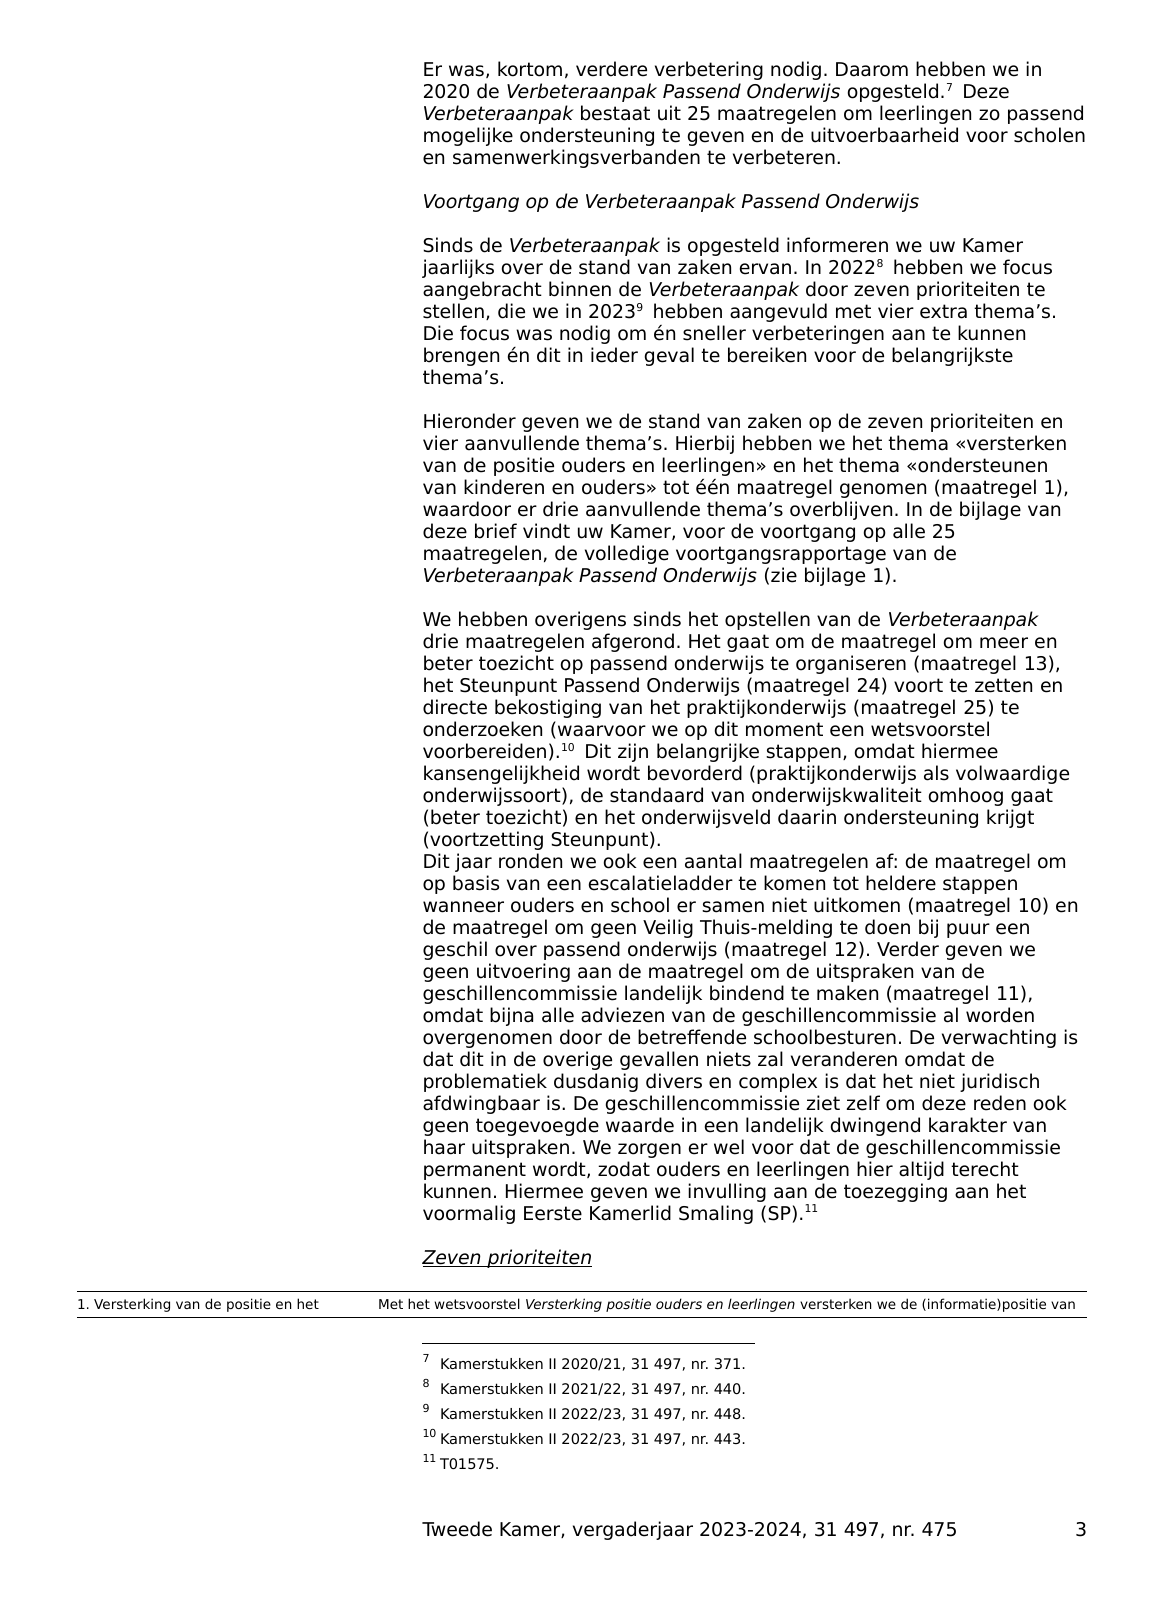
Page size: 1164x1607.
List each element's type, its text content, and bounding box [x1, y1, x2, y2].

table_header 1. Versterking van de positie en het [77, 1292, 372, 1317]
text Kamerstukken II 2022/23, 31 497, nr. 443. [422, 1427, 1087, 1449]
text Kamerstukken II 2020/21, 31 497, nr. 371. [422, 1352, 1087, 1374]
text Hieronder geven we de stand van zaken op de zeven prioriteiten en vier aanvullende thema’s. Hierbij hebben we het thema «versterken van de positie ouders en leerlingen» en het thema «ondersteunen van kinderen en ouders» tot één maatregel genomen (maatregel 1), waardoor er drie aanvullende thema’s overblijven. In de bijlage van deze brief vindt uw Kamer, voor de voortgang op alle 25 maatregelen, de volledige voortgangsrapportage van de Verbeteraanpak Passend Onderwijs (zie bijlage 1). [422, 411, 1087, 587]
text Kamerstukken II 2022/23, 31 497, nr. 448. [422, 1402, 1087, 1424]
table_header Met het wetsvoorstel Versterking positie ouders en leerlingen versterken we de (informatie)positie van [372, 1292, 1087, 1317]
text Kamerstukken II 2021/22, 31 497, nr. 440. [422, 1377, 1087, 1399]
text We hebben overigens sinds het opstellen van de Verbeteraanpak drie maatregelen afgerond. Het gaat om de maatregel om meer en beter toezicht op passend onderwijs te organiseren (maatregel 13), het Steunpunt Passend Onderwijs (maatregel 24) voort te zetten en directe bekostiging van het praktijkonderwijs (maatregel 25) te onderzoeken (waarvoor we op dit moment een wetsvoorstel voorbereiden). Dit zijn belangrijke stappen, omdat hiermee kansengelijkheid wordt bevorderd (praktijkonderwijs als volwaardige onderwijssoort), de standaard van onderwijskwaliteit omhoog gaat (beter toezicht) en het onderwijsveld daarin ondersteuning krijgt (voortzetting Steunpunt). [422, 609, 1087, 851]
text T01575. [422, 1452, 1087, 1474]
subtitle Zeven prioriteiten [422, 1247, 1087, 1269]
text Sinds de Verbeteraanpak is opgesteld informeren we uw Kamer jaarlijks over de stand van zaken ervan. In 2022 hebben we focus aangebracht binnen de Verbeteraanpak door zeven prioriteiten te stellen, die we in 2023 hebben aangevuld met vier extra thema’s. Die focus was nodig om én sneller verbeteringen aan te kunnen brengen én dit in ieder geval te bereiken voor de belangrijkste thema’s. [422, 235, 1087, 389]
subtitle Voortgang op de Verbeteraanpak Passend Onderwijs [422, 191, 1087, 213]
text Er was, kortom, verdere verbetering nodig. Daarom hebben we in 2020 de Verbeteraanpak Passend Onderwijs opgesteld. Deze Verbeteraanpak bestaat uit 25 maatregelen om leerlingen zo passend mogelijke ondersteuning te geven en de uitvoerbaarheid voor scholen en samenwerkingsverbanden te verbeteren. [422, 59, 1087, 169]
text Dit jaar ronden we ook een aantal maatregelen af: de maatregel om op basis van een escalatieladder te komen tot heldere stappen wanneer ouders en school er samen niet uitkomen (maatregel 10) en de maatregel om geen Veilig Thuis-melding te doen bij puur een geschil over passend onderwijs (maatregel 12). Verder geven we geen uitvoering aan de maatregel om de uitspraken van de geschillencommissie landelijk bindend te maken (maatregel 11), omdat bijna alle adviezen van de geschillencommissie al worden overgenomen door de betreffende schoolbesturen. De verwachting is dat dit in de overige gevallen niets zal veranderen omdat de problematiek dusdanig divers en complex is dat het niet juridisch afdwingbaar is. De geschillencommissie ziet zelf om deze reden ook geen toegevoegde waarde in een landelijk dwingend karakter van haar uitspraken. We zorgen er wel voor dat de geschillencommissie permanent wordt, zodat ouders en leerlingen hier altijd terecht kunnen. Hiermee geven we invulling aan de toezegging aan het voormalig Eerste Kamerlid Smaling (SP). [422, 851, 1087, 1225]
